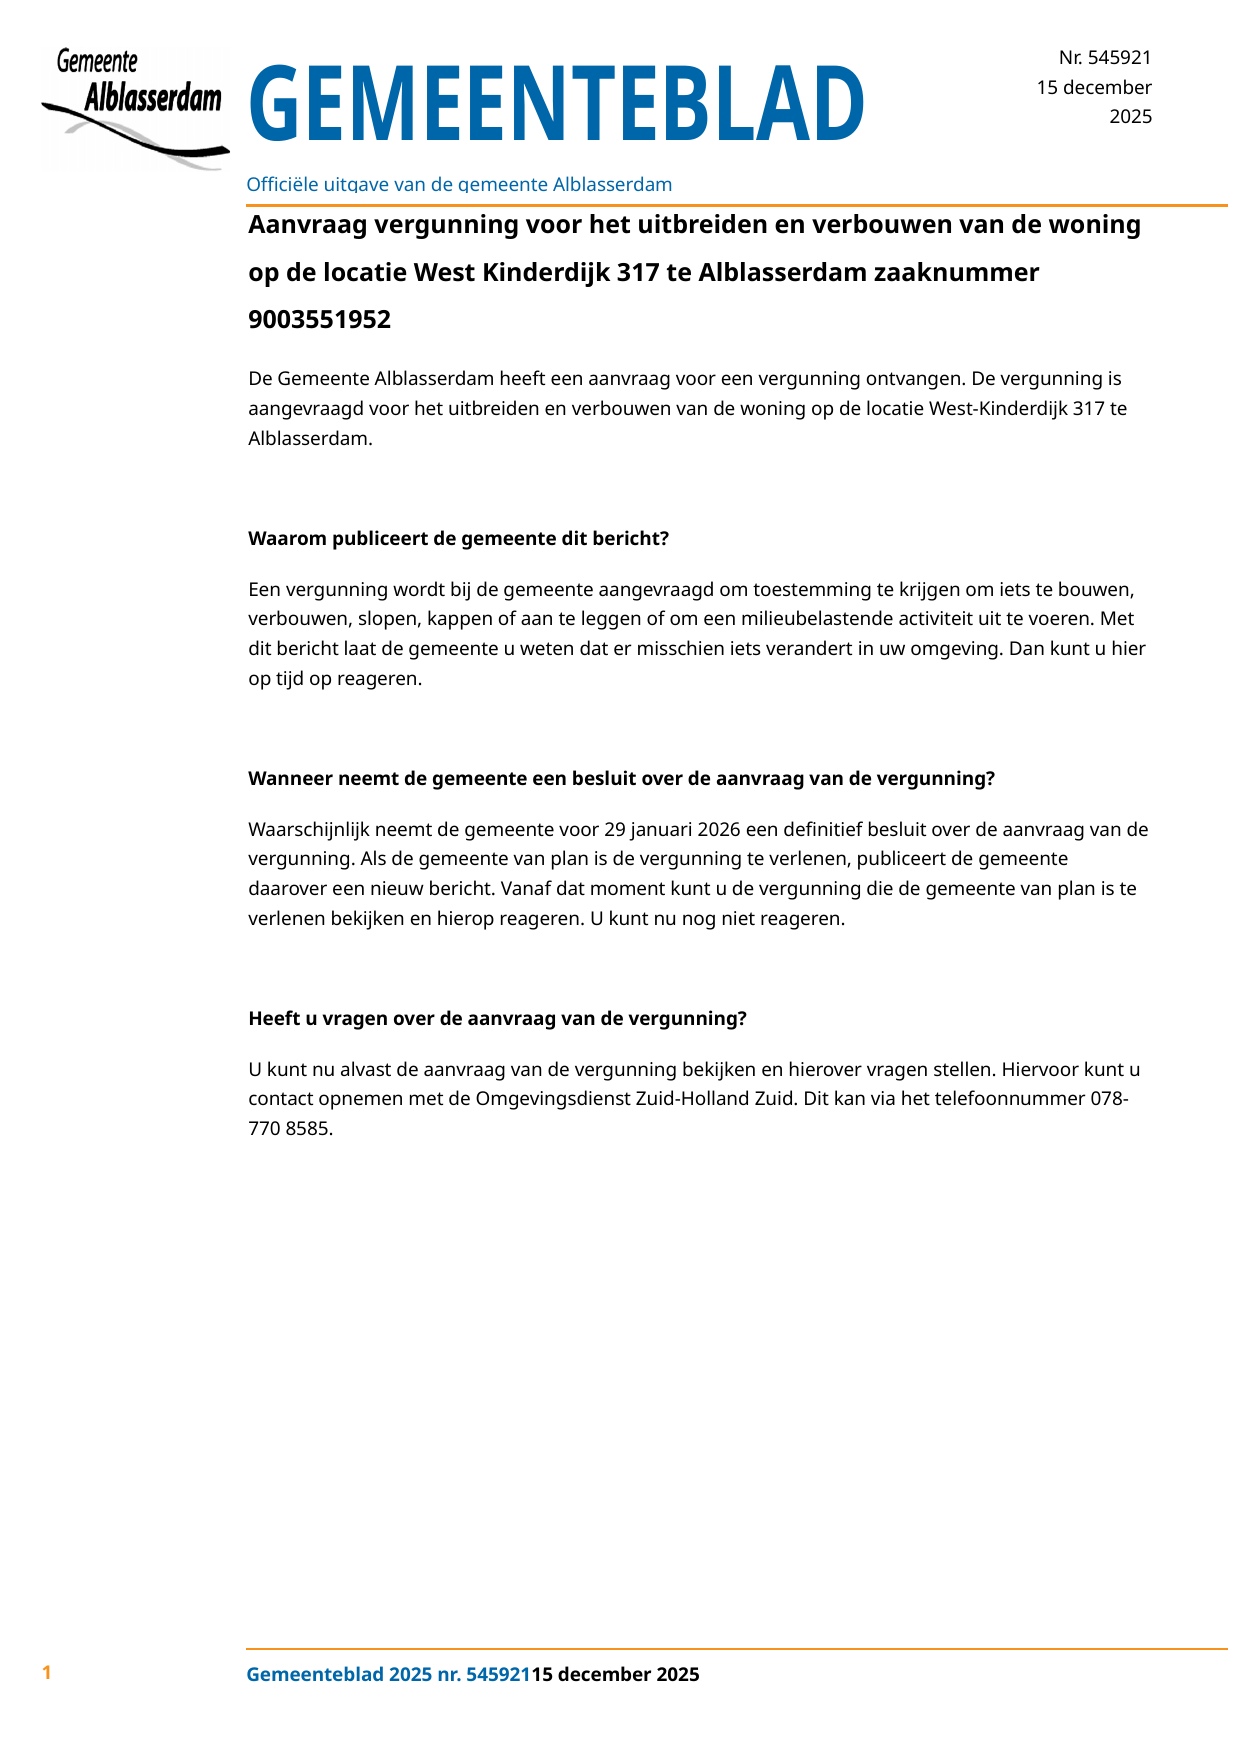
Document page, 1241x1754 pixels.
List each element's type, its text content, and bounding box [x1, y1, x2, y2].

text Waarom publiceert de gemeente dit bericht? [248, 526, 1152, 551]
text Aanvraag vergunning voor het uitbreiden en verbouwen van de woning op de locatie West Kinderdijk 317 te Alblasserdam zaaknummer 9003551952 [248, 207, 1152, 336]
text Een vergunning wordt bij de gemeente aangevraagd om toestemming te krijgen om iets te bouwen, verbouwen, slopen, kappen of aan te leggen of om een milieubelastende activiteit uit te voeren. Met dit bericht laat de gemeente u weten dat er misschien iets verandert in uw omgeving. Dan kunt u hier op tijd op reageren. [248, 576, 1152, 690]
text U kunt nu alvast de aanvraag van de vergunning bekijken en hierover vragen stellen. Hiervoor kunt u contact opnemen met de Omgevingsdienst Zuid-Holland Zuid. Dit kan via het telefoonnummer 078-770 8585. [248, 1056, 1152, 1141]
text Wanneer neemt de gemeente een besluit over de aanvraag van de vergunning? [248, 766, 1152, 791]
text Heeft u vragen over de aanvraag van de vergunning? [248, 1006, 1152, 1031]
text De Gemeente Alblasserdam heeft een aanvraag voor een vergunning ontvangen. De vergunning is aangevraagd voor het uitbreiden en verbouwen van de woning op de locatie West-Kinderdijk 317 te Alblasserdam. [248, 366, 1152, 450]
picture [41, 47, 231, 172]
text Waarschijnlijk neemt de gemeente voor 29 januari 2026 een definitief besluit over de aanvraag van de vergunning. Als de gemeente van plan is de vergunning te verlenen, publiceert de gemeente daarover een nieuw bericht. Vanaf dat moment kunt u de vergunning die de gemeente van plan is te verlenen bekijken en hierop reageren. U kunt nu nog niet reageren. [248, 816, 1152, 930]
